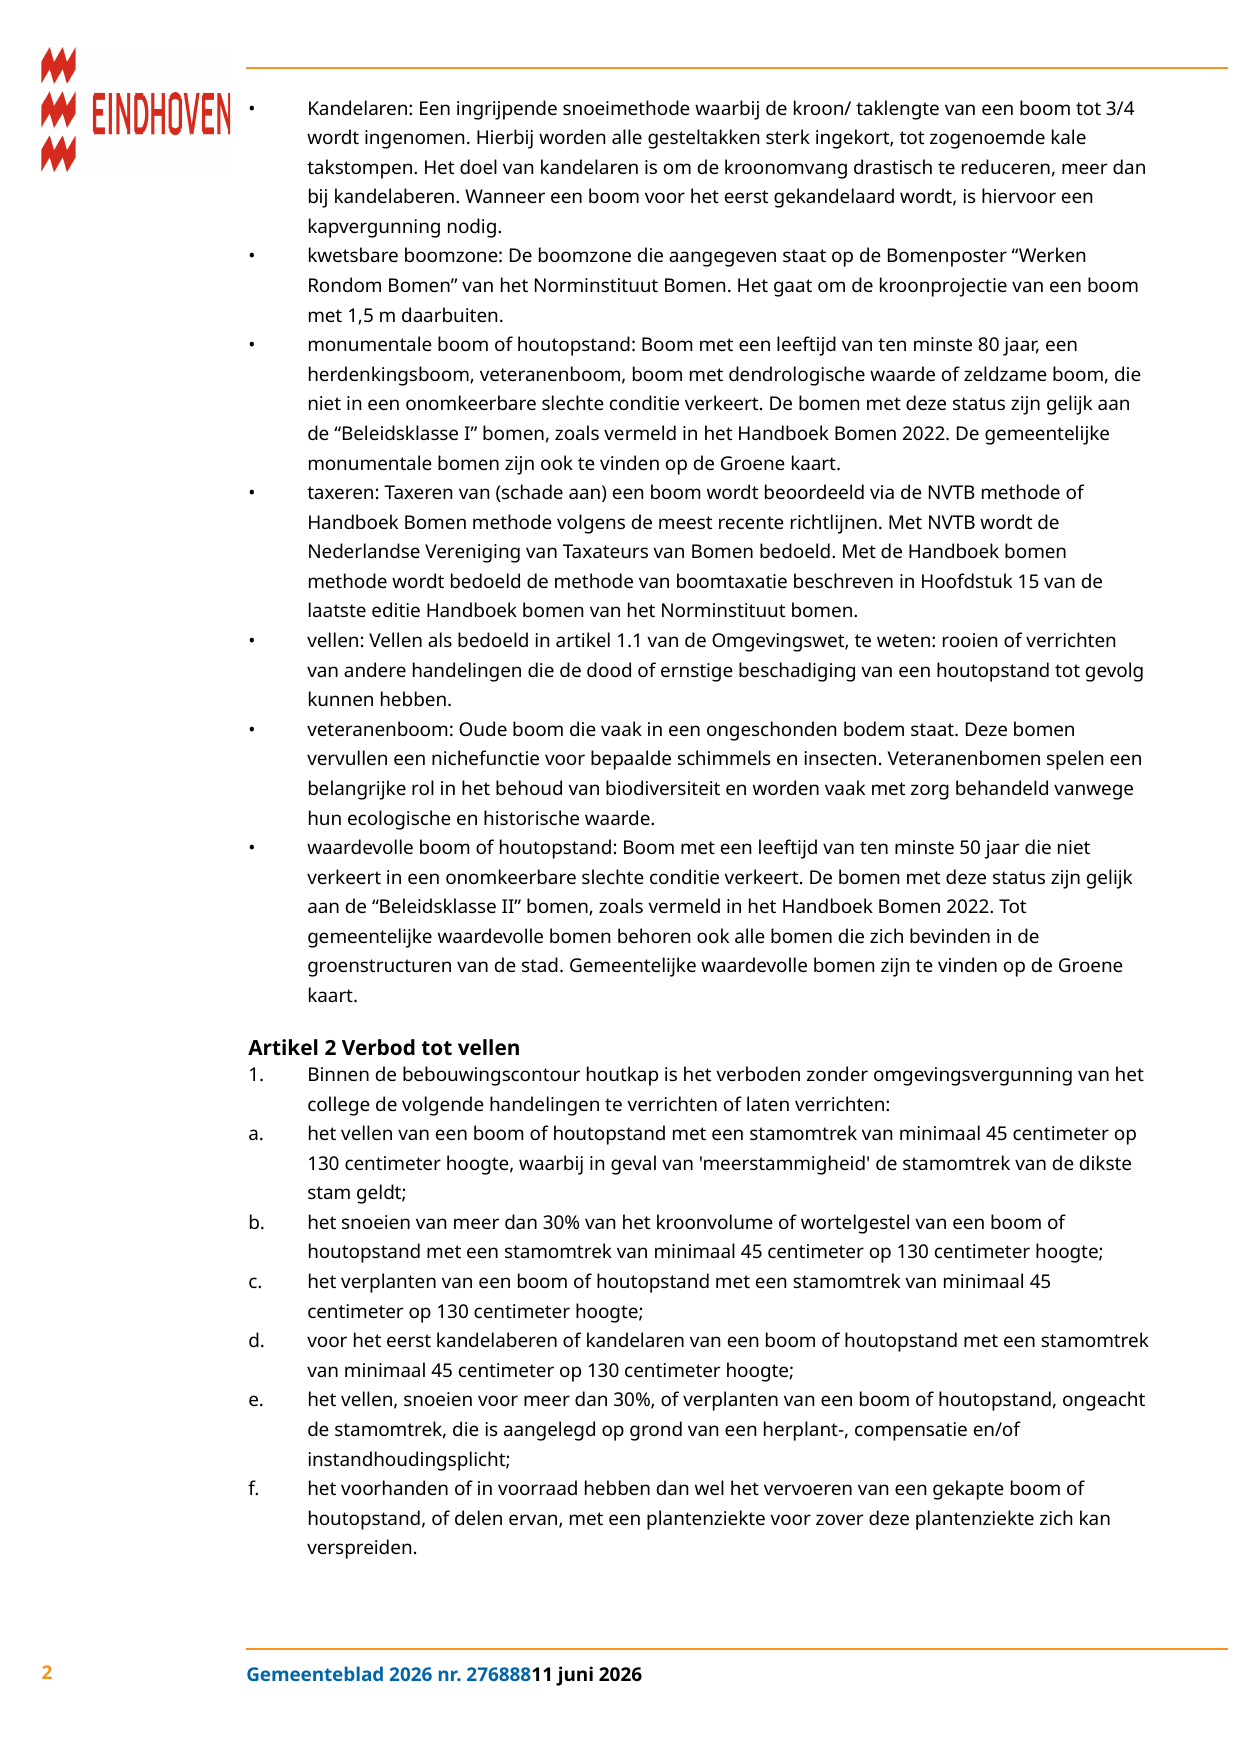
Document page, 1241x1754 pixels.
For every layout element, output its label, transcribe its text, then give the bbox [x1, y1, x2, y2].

list vellen: Vellen als bedoeld in artikel 1.1 van de Omgevingswet, te weten: rooien of verrichten van andere handelingen die de dood of ernstige beschadiging van een houtopstand tot gevolg kunnen hebben. [248, 627, 1152, 712]
list het vellen, snoeien voor meer dan 30%, of verplanten van een boom of houtopstand, ongeacht de stamomtrek, die is aangelegd op grond van een herplant-, compensatie en/of instandhoudingsplicht; [248, 1387, 1152, 1471]
picture [41, 47, 231, 172]
list kwetsbare boomzone: De boomzone die aangegeven staat op de Bomenposter “Werken Rondom Bomen” van het Norminstituut Bomen. Het gaat om de kroonprojectie van een boom met 1,5 m daarbuiten. [248, 243, 1152, 328]
list veteranenboom: Oude boom die vaak in een ongeschonden bodem staat. Deze bomen vervullen een nichefunctie voor bepaalde schimmels en insecten. Veteranenbomen spelen een belangrijke rol in het behoud van biodiversiteit en worden vaak met zorg behandeld vanwege hun ecologische en historische waarde. [248, 716, 1152, 831]
list het voorhanden of in voorraad hebben dan wel het vervoeren van een gekapte boom of houtopstand, of delen ervan, met een plantenziekte voor zover deze plantenziekte zich kan verspreiden. [248, 1475, 1152, 1560]
list monumentale boom of houtopstand: Boom met een leeftijd van ten minste 80 jaar, een herdenkingsboom, veteranenboom, boom met dendrologische waarde of zeldzame boom, die niet in een onomkeerbare slechte conditie verkeert. De bomen met deze status zijn gelijk aan de “Beleidsklasse I” bomen, zoals vermeld in het Handboek Bomen 2022. De gemeentelijke monumentale bomen zijn ook te vinden op de Groene kaart. [248, 331, 1152, 476]
list taxeren: Taxeren van (schade aan) een boom wordt beoordeeld via de NVTB methode of Handboek Bomen methode volgens de meest recente richtlijnen. Met NVTB wordt de Nederlandse Vereniging van Taxateurs van Bomen bedoeld. Met de Handboek bomen methode wordt bedoeld de methode van boomtaxatie beschreven in Hoofdstuk 15 van de laatste editie Handboek bomen van het Norminstituut bomen. [248, 479, 1152, 623]
list het snoeien van meer dan 30% van het kroonvolume of wortelgestel van een boom of houtopstand met een stamomtrek van minimaal 45 centimeter op 130 centimeter hoogte; [248, 1209, 1152, 1264]
text Artikel 2 Verbod tot vellen [248, 1033, 1152, 1061]
list Binnen de bebouwingscontour houtkap is het verboden zonder omgevingsvergunning van het college de volgende handelingen te verrichten of laten verrichten: [248, 1061, 1152, 1116]
list voor het eerst kandelaberen of kandelaren van een boom of houtopstand met een stamomtrek van minimaal 45 centimeter op 130 centimeter hoogte; [248, 1327, 1152, 1383]
list het vellen van een boom of houtopstand met een stamomtrek van minimaal 45 centimeter op 130 centimeter hoogte, waarbij in geval van 'meerstammigheid' de stamomtrek van de dikste stam geldt; [248, 1120, 1152, 1205]
list het verplanten van een boom of houtopstand met een stamomtrek van minimaal 45 centimeter op 130 centimeter hoogte; [248, 1268, 1152, 1323]
list waardevolle boom of houtopstand: Boom met een leeftijd van ten minste 50 jaar die niet verkeert in een onomkeerbare slechte conditie verkeert. De bomen met deze status zijn gelijk aan de “Beleidsklasse II” bomen, zoals vermeld in het Handboek Bomen 2022. Tot gemeentelijke waardevolle bomen behoren ook alle bomen die zich bevinden in de groenstructuren van de stad. Gemeentelijke waardevolle bomen zijn te vinden op de Groene kaart. [248, 834, 1152, 1008]
list Kandelaren: Een ingrijpende snoeimethode waarbij de kroon/ taklengte van een boom tot 3/4 wordt ingenomen. Hierbij worden alle gesteltakken sterk ingekort, tot zogenoemde kale takstompen. Het doel van kandelaren is om de kroonomvang drastisch te reduceren, meer dan bij kandelaberen. Wanneer een boom voor het eerst gekandelaard wordt, is hiervoor een kapvergunning nodig. [248, 95, 1152, 239]
